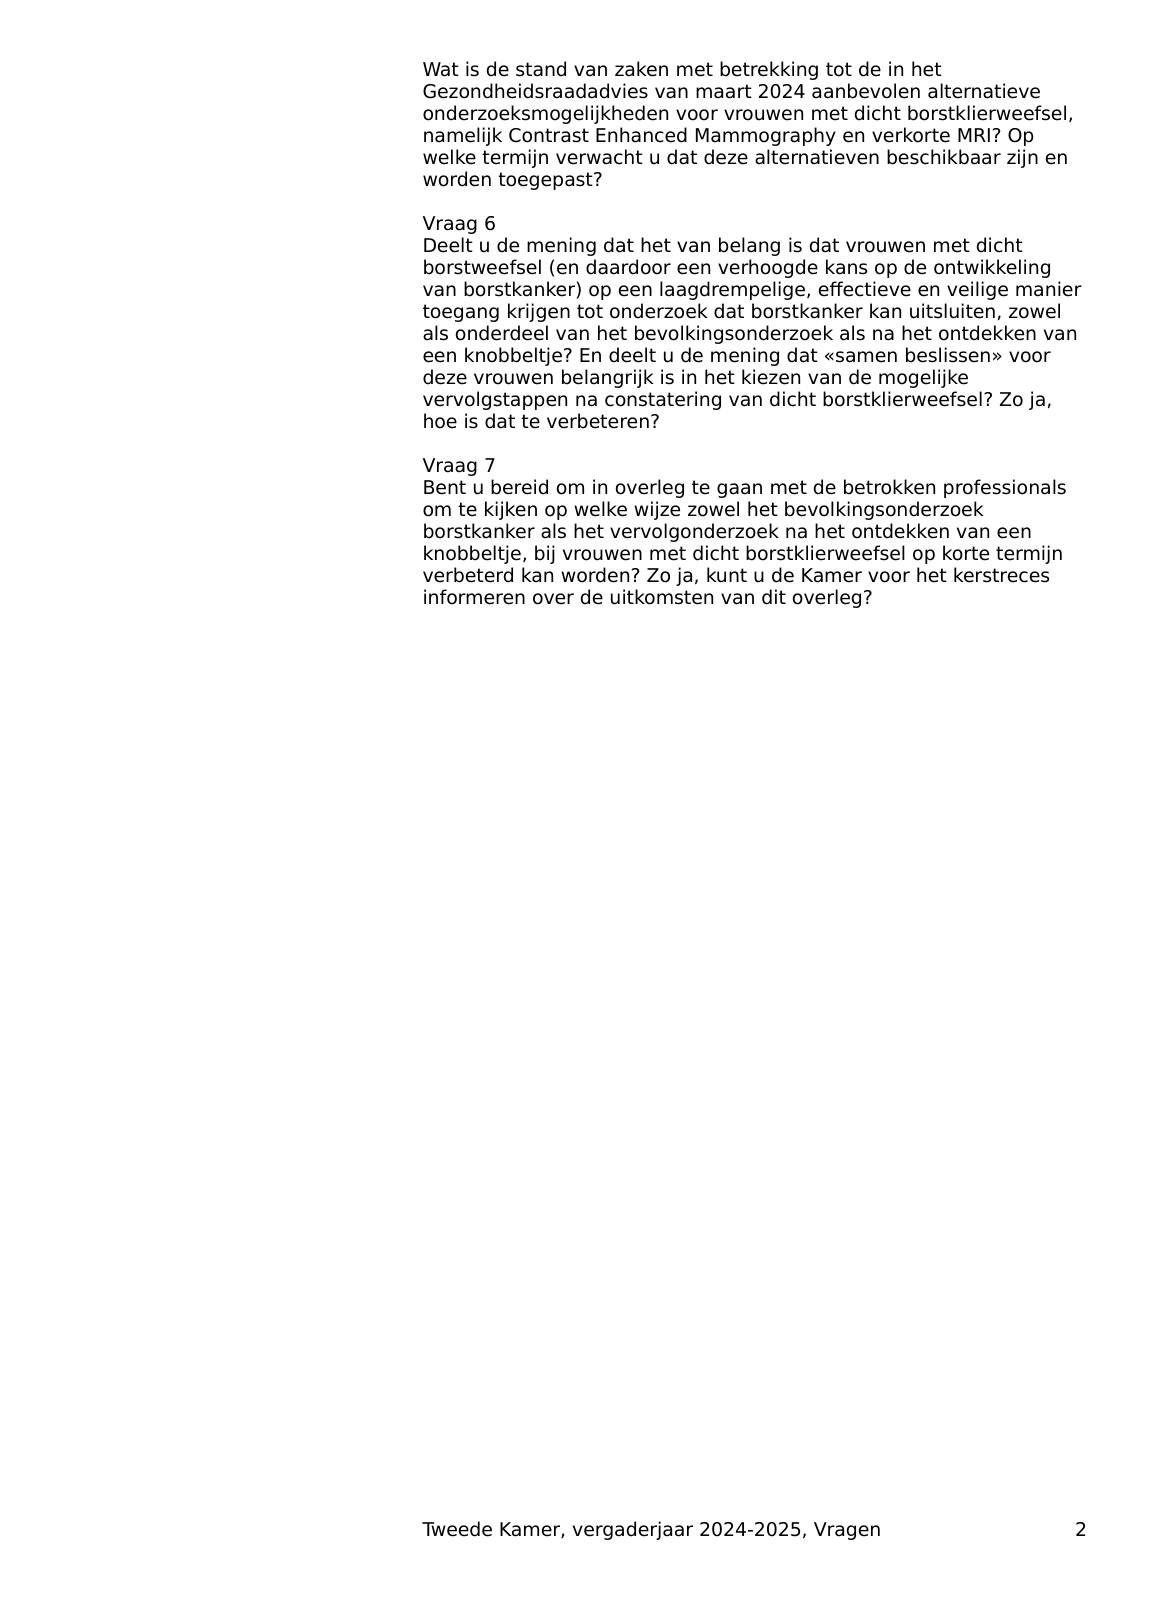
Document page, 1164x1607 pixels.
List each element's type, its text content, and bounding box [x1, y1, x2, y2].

text Vraag 6 [422, 213, 1087, 235]
text Deelt u de mening dat het van belang is dat vrouwen met dicht borstweefsel (en daardoor een verhoogde kans op de ontwikkeling van borstkanker) op een laagdrempelige, effectieve en veilige manier toegang krijgen tot onderzoek dat borstkanker kan uitsluiten, zowel als onderdeel van het bevolkingsonderzoek als na het ontdekken van een knobbeltje? En deelt u de mening dat «samen beslissen» voor deze vrouwen belangrijk is in het kiezen van de mogelijke vervolgstappen na constatering van dicht borstklierweefsel? Zo ja, hoe is dat te verbeteren? [422, 235, 1087, 433]
text Wat is de stand van zaken met betrekking tot de in het Gezondheidsraadadvies van maart 2024 aanbevolen alternatieve onderzoeksmogelijkheden voor vrouwen met dicht borstklierweefsel, namelijk Contrast Enhanced Mammography en verkorte MRI? Op welke termijn verwacht u dat deze alternatieven beschikbaar zijn en worden toegepast? [422, 59, 1087, 191]
text Bent u bereid om in overleg te gaan met de betrokken professionals om te kijken op welke wijze zowel het bevolkingsonderzoek borstkanker als het vervolgonderzoek na het ontdekken van een knobbeltje, bij vrouwen met dicht borstklierweefsel op korte termijn verbeterd kan worden? Zo ja, kunt u de Kamer voor het kerstreces informeren over de uitkomsten van dit overleg? [422, 477, 1087, 609]
text Vraag 7 [422, 455, 1087, 477]
